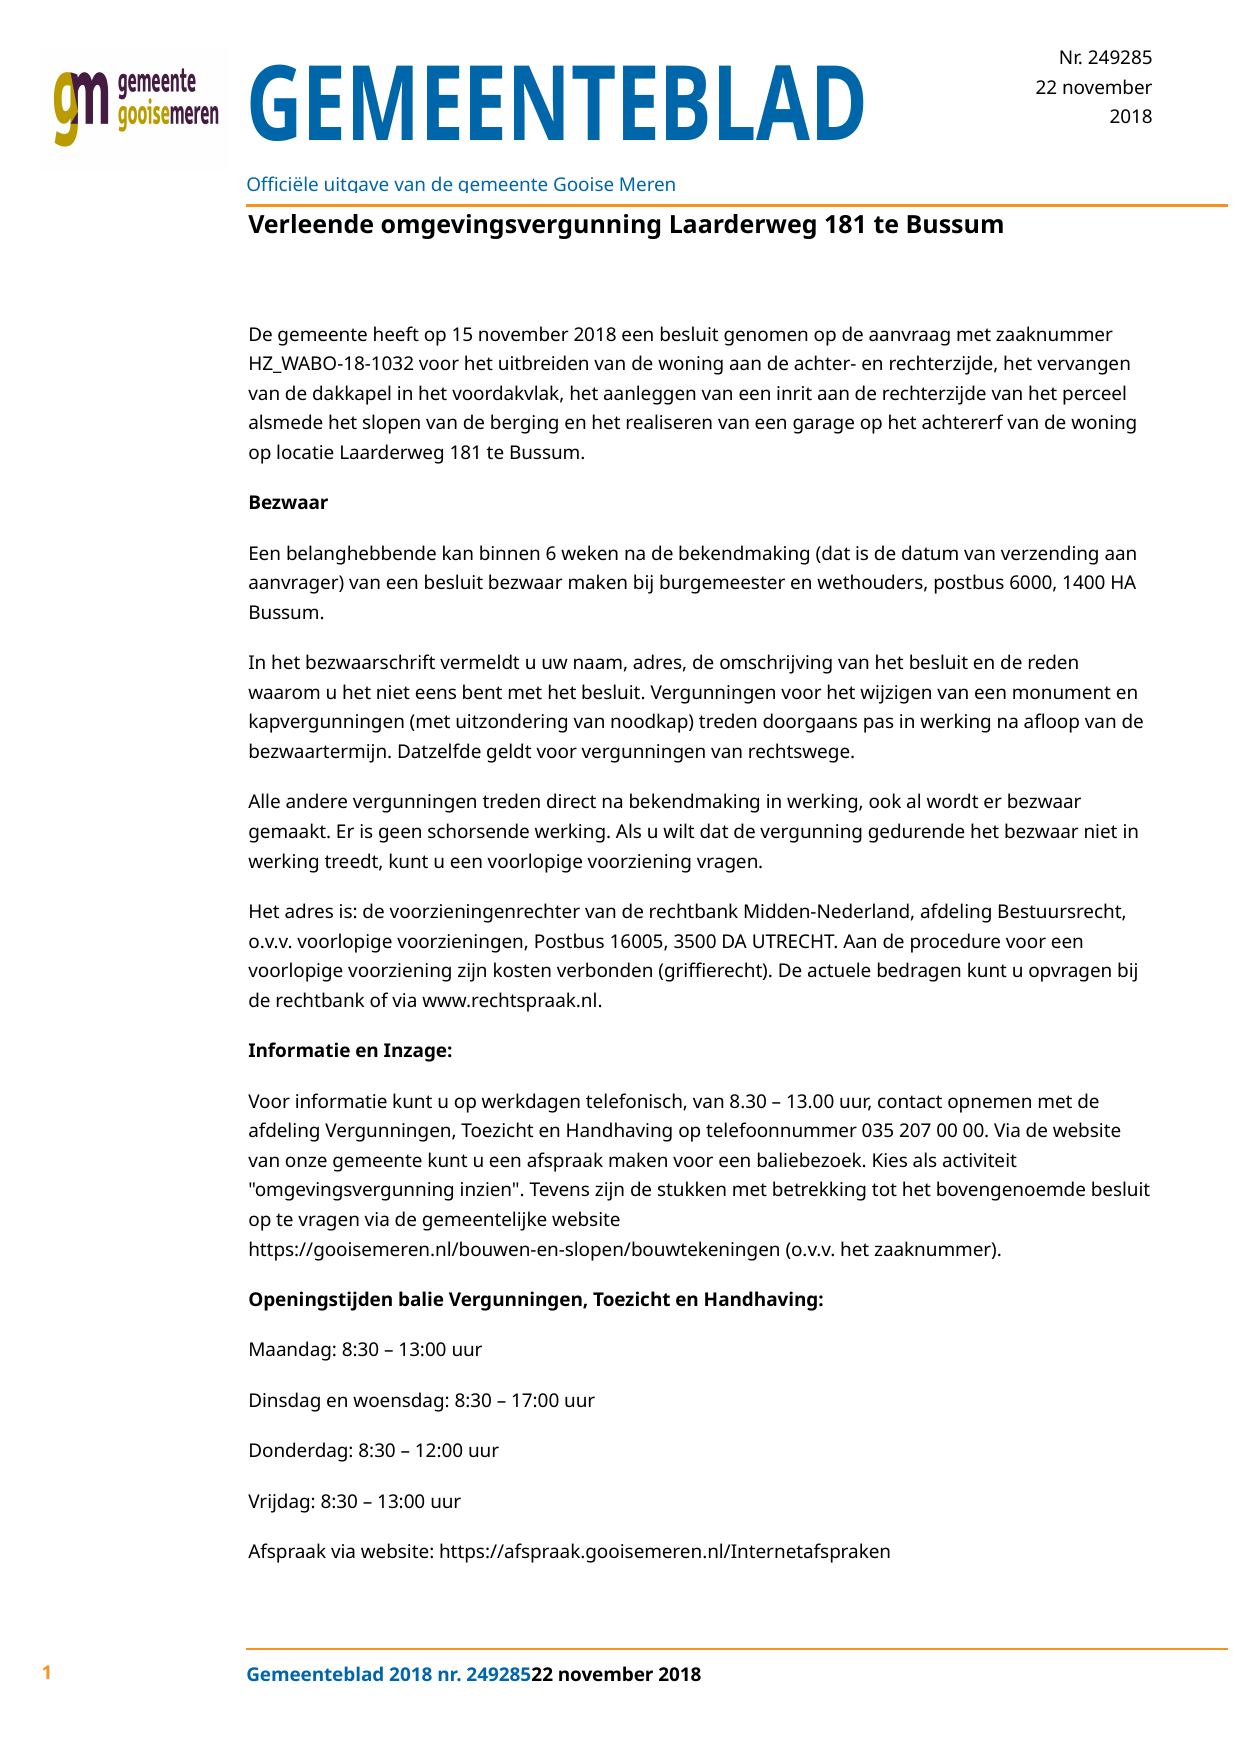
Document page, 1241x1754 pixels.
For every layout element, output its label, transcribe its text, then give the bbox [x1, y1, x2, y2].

text Maandag: 8:30 – 13:00 uur [248, 1337, 1152, 1362]
text Donderdag: 8:30 – 12:00 uur [248, 1437, 1152, 1463]
text Informatie en Inzage: [248, 1037, 1152, 1063]
text Alle andere vergunningen treden direct na bekendmaking in werking, ook al wordt er bezwaar gemaakt. Er is geen schorsende werking. Als u wilt dat de vergunning gedurende het bezwaar niet in werking treedt, kunt u een voorlopige voorziening vragen. [248, 789, 1152, 873]
text De gemeente heeft op 15 november 2018 een besluit genomen op de aanvraag met zaaknummer HZ_WABO-18-1032 voor het uitbreiden van de woning aan de achter- en rechterzijde, het vervangen van de dakkapel in het voordakvlak, het aanleggen van een inrit aan de rechterzijde van het perceel alsmede het slopen van de berging en het realiseren van een garage op het achtererf van de woning op locatie Laarderweg 181 te Bussum. [248, 321, 1152, 465]
picture [41, 47, 231, 172]
text Voor informatie kunt u op werkdagen telefonisch, van 8.30 – 13.00 uur, contact opnemen met de afdeling Vergunningen, Toezicht en Handhaving op telefoonnummer 035 207 00 00. Via de website van onze gemeente kunt u een afspraak maken voor een baliebezoek. Kies als activiteit "omgevingsvergunning inzien". Tevens zijn de stukken met betrekking tot het bovengenoemde besluit op te vragen via de gemeentelijke website https://gooisemeren.nl/bouwen-en-slopen/bouwtekeningen (o.v.v. het zaaknummer). [248, 1088, 1152, 1261]
text Verleende omgevingsvergunning Laarderweg 181 te Bussum [248, 207, 1152, 241]
text Openingstijden balie Vergunningen, Toezicht en Handhaving: [248, 1286, 1152, 1312]
text In het bezwaarschrift vermeldt u uw naam, adres, de omschrijving van het besluit en de reden waarom u het niet eens bent met het besluit. Vergunningen voor het wijzigen van een monument en kapvergunningen (met uitzondering van noodkap) treden doorgaans pas in werking na afloop van de bezwaartermijn. Datzelfde geldt voor vergunningen van rechtswege. [248, 649, 1152, 764]
text Dinsdag en woensdag: 8:30 – 17:00 uur [248, 1387, 1152, 1413]
text Het adres is: de voorzieningenrechter van de rechtbank Midden-Nederland, afdeling Bestuursrecht, o.v.v. voorlopige voorzieningen, Postbus 16005, 3500 DA UTRECHT. Aan de procedure voor een voorlopige voorziening zijn kosten verbonden (griffierecht). De actuele bedragen kunt u opvragen bij de rechtbank of via www.rechtspraak.nl. [248, 898, 1152, 1013]
text Een belanghebbende kan binnen 6 weken na de bekendmaking (dat is de datum van verzending aan aanvrager) van een besluit bezwaar maken bij burgemeester en wethouders, postbus 6000, 1400 HA Bussum. [248, 540, 1152, 625]
text Afspraak via website: https://afspraak.gooisemeren.nl/Internetafspraken [248, 1538, 1152, 1564]
text Vrijdag: 8:30 – 13:00 uur [248, 1488, 1152, 1513]
text Bezwaar [248, 489, 1152, 515]
